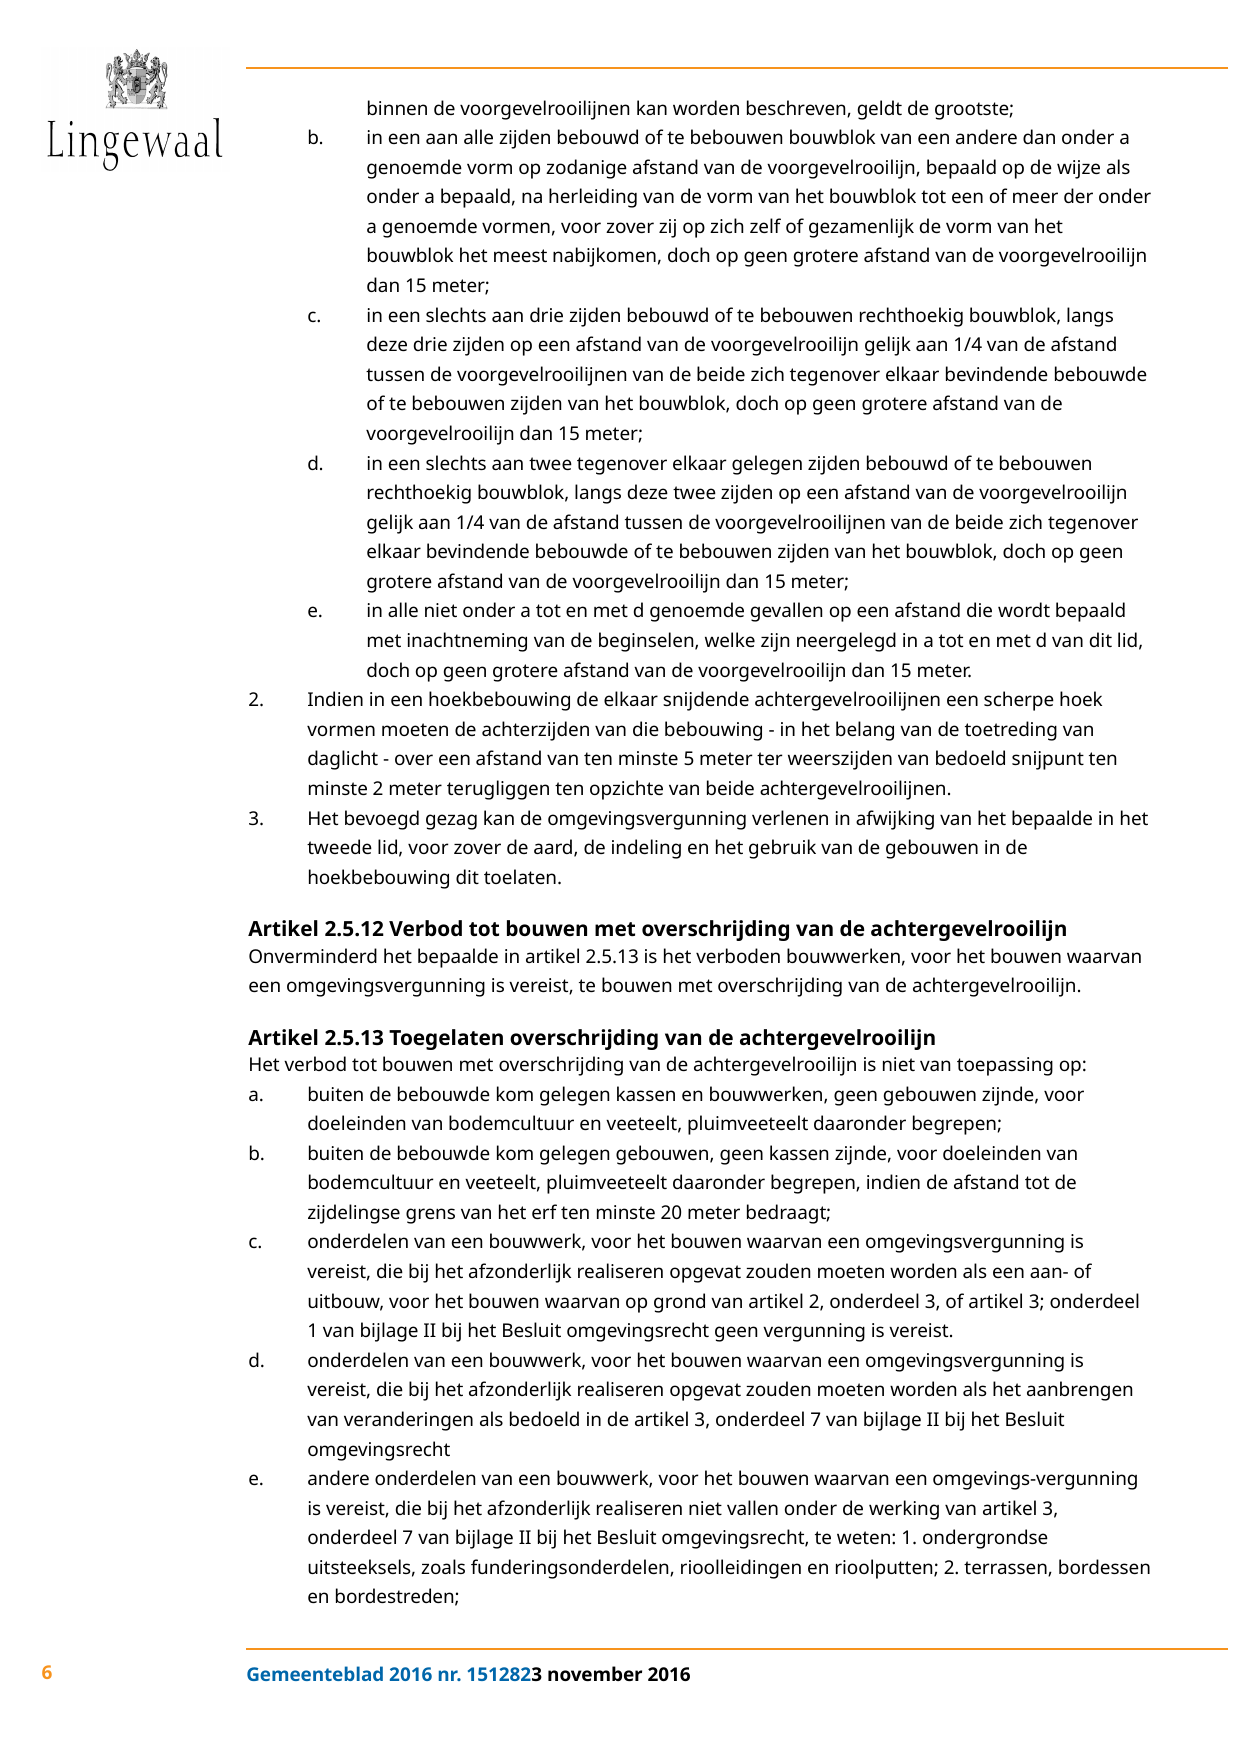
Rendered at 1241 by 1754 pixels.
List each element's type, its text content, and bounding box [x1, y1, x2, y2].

list onderdelen van een bouwwerk, voor het bouwen waarvan een omgevingsvergunning is vereist, die bij het afzonderlijk realiseren opgevat zouden moeten worden als het aanbrengen van veranderingen als bedoeld in de artikel 3, onderdeel 7 van bijlage II bij het Besluit omgevingsrecht [248, 1347, 1152, 1462]
list in een slechts aan twee tegenover elkaar gelegen zijden bebouwd of te bebouwen rechthoekig bouwblok, langs deze twee zijden op een afstand van de voorgevelrooilijn gelijk aan 1/4 van de afstand tussen de voorgevelrooilijnen van de beide zich tegenover elkaar bevindende bebouwde of te bebouwen zijden van het bouwblok, doch op geen grotere afstand van de voorgevelrooilijn dan 15 meter; [307, 450, 1152, 594]
text Artikel 2.5.12 Verbod tot bouwen met overschrijding van de achtergevelrooilijn [248, 914, 1152, 943]
list in een slechts aan drie zijden bebouwd of te bebouwen rechthoekig bouwblok, langs deze drie zijden op een afstand van de voorgevelrooilijn gelijk aan 1/4 van de afstand tussen de voorgevelrooilijnen van de beide zich tegenover elkaar bevindende bebouwde of te bebouwen zijden van het bouwblok, doch op geen grotere afstand van de voorgevelrooilijn dan 15 meter; [307, 302, 1152, 446]
list andere onderdelen van een bouwwerk, voor het bouwen waarvan een omgevings-vergunning is vereist, die bij het afzonderlijk realiseren niet vallen onder de werking van artikel 3, onderdeel 7 van bijlage II bij het Besluit omgevingsrecht, te weten: 1. ondergrondse uitsteeksels, zoals funderingsonderdelen, rioolleidingen en rioolputten; 2. terrassen, bordessen en bordestreden; [248, 1465, 1152, 1609]
text Onverminderd het bepaalde in artikel 2.5.13 is het verboden bouwwerken, voor het bouwen waarvan een omgevingsvergunning is vereist, te bouwen met overschrijding van de achtergevelrooilijn. [248, 943, 1152, 998]
list in een aan alle zijden bebouwd of te bebouwen bouwblok van een andere dan onder a genoemde vorm op zodanige afstand van de voorgevelrooilijn, bepaald op de wijze als onder a bepaald, na herleiding van de vorm van het bouwblok tot een of meer der onder a genoemde vormen, voor zover zij op zich zelf of gezamenlijk de vorm van het bouwblok het meest nabijkomen, doch op geen grotere afstand van de voorgevelrooilijn dan 15 meter; [307, 124, 1152, 298]
picture [41, 47, 231, 172]
list Het bevoegd gezag kan de omgevingsvergunning verlenen in afwijking van het bepaalde in het tweede lid, voor zover de aard, de indeling en het gebruik van de gebouwen in de hoekbebouwing dit toelaten. [248, 805, 1152, 890]
list Indien in een hoekbebouwing de elkaar snijdende achtergevelrooilijnen een scherpe hoek vormen moeten de achterzijden van die bebouwing - in het belang van de toetreding van daglicht - over een afstand van ten minste 5 meter ter weerszijden van bedoeld snijpunt ten minste 2 meter terugliggen ten opzichte van beide achtergevelrooilijnen. [248, 686, 1152, 801]
list in alle niet onder a tot en met d genoemde gevallen op een afstand die wordt bepaald met inachtneming van de beginselen, welke zijn neergelegd in a tot en met d van dit lid, doch op geen grotere afstand van de voorgevelrooilijn dan 15 meter. [307, 598, 1152, 683]
text Artikel 2.5.13 Toegelaten overschrijding van de achtergevelrooilijn [248, 1023, 1152, 1051]
text Het verbod tot bouwen met overschrijding van de achtergevelrooilijn is niet van toepassing op: [248, 1051, 1152, 1077]
list binnen de voorgevelrooilijnen kan worden beschreven, geldt de grootste; [307, 95, 1152, 121]
list buiten de bebouwde kom gelegen gebouwen, geen kassen zijnde, voor doeleinden van bodemcultuur en veeteelt, pluimveeteelt daaronder begrepen, indien de afstand tot de zijdelingse grens van het erf ten minste 20 meter bedraagt; [248, 1140, 1152, 1225]
list onderdelen van een bouwwerk, voor het bouwen waarvan een omgevingsvergunning is vereist, die bij het afzonderlijk realiseren opgevat zouden moeten worden als een aan- of uitbouw, voor het bouwen waarvan op grond van artikel 2, onderdeel 3, of artikel 3; onderdeel 1 van bijlage II bij het Besluit omgevingsrecht geen vergunning is vereist. [248, 1229, 1152, 1343]
list buiten de bebouwde kom gelegen kassen en bouwwerken, geen gebouwen zijnde, voor doeleinden van bodemcultuur en veeteelt, pluimveeteelt daaronder begrepen; [248, 1081, 1152, 1136]
